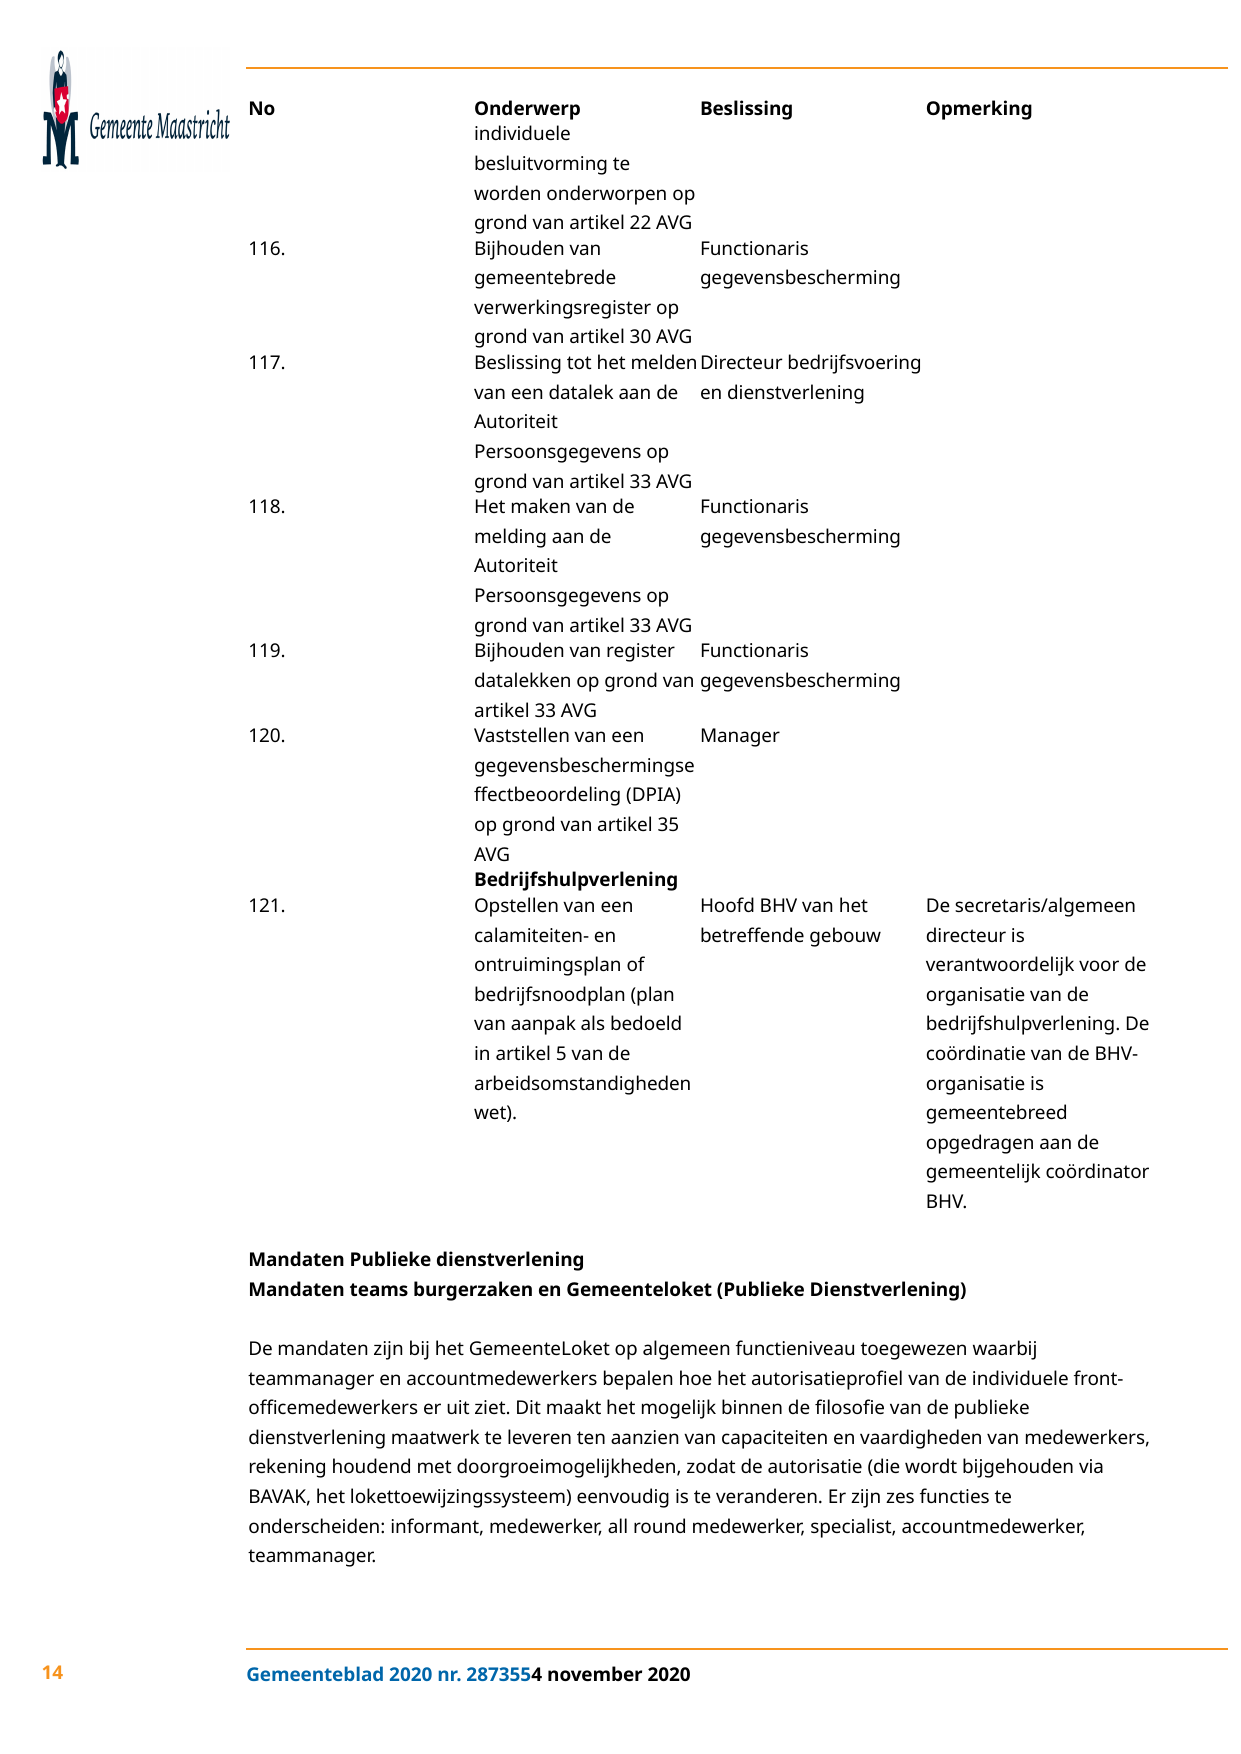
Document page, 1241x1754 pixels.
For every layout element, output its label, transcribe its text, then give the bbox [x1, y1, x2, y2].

table_cell [248, 121, 474, 235]
picture [41, 47, 231, 172]
table_cell [926, 350, 1152, 493]
table_cell [700, 121, 926, 235]
table_cell De secretaris/algemeen directeur is verantwoordelijk voor de organisatie van de bedrijfshulpverlening. De coördinatie van de BHV-organisatie is gemeentebreed opgedragen aan de gemeentelijk coördinator BHV. [926, 892, 1152, 1214]
text De mandaten zijn bij het GemeenteLoket op algemeen functieniveau toegewezen waarbij teammanager en accountmedewerkers bepalen hoe het autorisatieprofiel van de individuele front-officemedewerkers er uit ziet. Dit maakt het mogelijk binnen de filosofie van de publieke dienstverlening maatwerk te leveren ten aanzien van capaciteiten en vaardigheden van medewerkers, rekening houdend met doorgroeimogelijkheden, zodat de autorisatie (die wordt bijgehouden via BAVAK, het lokettoewijzingssysteem) eenvoudig is te veranderen. Er zijn zes functies te onderscheiden: informant, medewerker, all round medewerker, specialist, accountmedewerker, teammanager. [248, 1335, 1152, 1568]
table_cell Functionaris gegevensbescherming [700, 494, 926, 638]
table_cell Bedrijfshulpverlening [474, 867, 700, 892]
table_cell 117. [248, 350, 474, 493]
table_cell Functionaris gegevensbescherming [700, 638, 926, 722]
table_cell Directeur bedrijfsvoering en dienstverlening [700, 350, 926, 493]
table_cell Opstellen van een calamiteiten- en ontruimingsplan of bedrijfsnoodplan (plan van aanpak als bedoeld in artikel 5 van de arbeidsomstandighedenwet). [474, 892, 700, 1214]
table_header No [248, 95, 474, 121]
table_cell Manager [700, 723, 926, 867]
table_cell 118. [248, 494, 474, 638]
table_cell [926, 494, 1152, 638]
table_cell Beslissing tot het melden van een datalek aan de Autoriteit Persoonsgegevens op grond van artikel 33 AVG [474, 350, 700, 493]
table_cell Hoofd BHV van het betreffende gebouw [700, 892, 926, 1214]
table_cell Functionaris gegevensbescherming [700, 235, 926, 349]
table_cell Het maken van de melding aan de Autoriteit Persoonsgegevens op grond van artikel 33 AVG [474, 494, 700, 638]
text Mandaten Publieke dienstverlening [248, 1247, 1152, 1272]
table_cell Bijhouden van gemeentebrede verwerkingsregister op grond van artikel 30 AVG [474, 235, 700, 349]
table_cell [926, 638, 1152, 722]
table_cell 120. [248, 723, 474, 867]
table_cell 116. [248, 235, 474, 349]
table_cell [248, 867, 474, 892]
table_cell [926, 235, 1152, 349]
table_header Opmerking [926, 95, 1152, 121]
table_cell 121. [248, 892, 474, 1214]
table_header Beslissing [700, 95, 926, 121]
table_cell [700, 867, 926, 892]
table_cell Bijhouden van register datalekken op grond van artikel 33 AVG [474, 638, 700, 722]
table_cell Vaststellen van een gegevensbeschermingseffectbeoordeling (DPIA) op grond van artikel 35 AVG [474, 723, 700, 867]
table_cell [926, 723, 1152, 867]
table_header Onderwerp [474, 95, 700, 121]
text Mandaten teams burgerzaken en Gemeenteloket (Publieke Dienstverlening) [248, 1276, 1152, 1302]
table_cell 119. [248, 638, 474, 722]
table_cell individuele besluitvorming te worden onderworpen op grond van artikel 22 AVG [474, 121, 700, 235]
table_cell [926, 867, 1152, 892]
table_cell [926, 121, 1152, 235]
